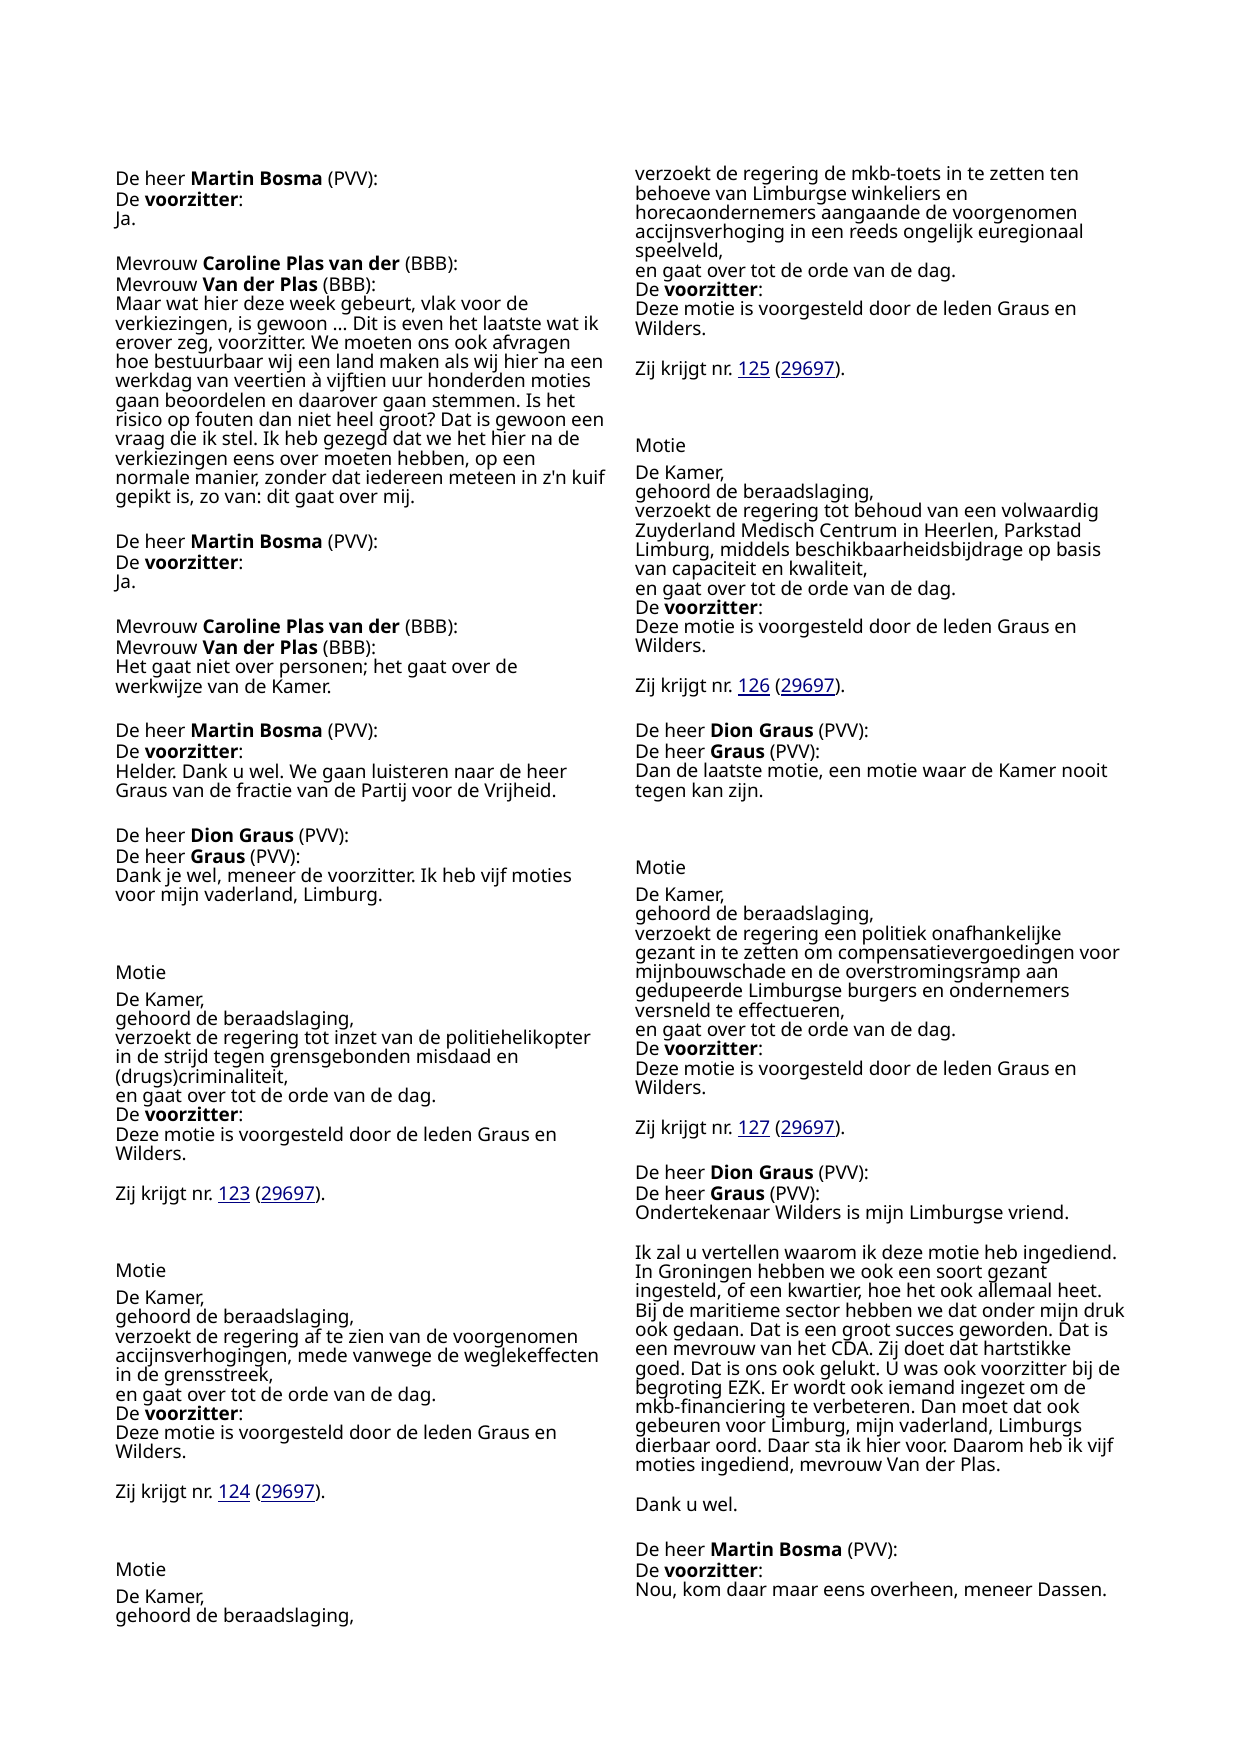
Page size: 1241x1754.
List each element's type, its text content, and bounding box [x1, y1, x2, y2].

text gehoord de beraadslaging, [635, 905, 1125, 924]
text Motie [115, 959, 605, 985]
text Dank u wel. [635, 1496, 1125, 1515]
text Mevrouw Caroline Plas van der (BBB): [115, 250, 605, 276]
text verzoekt de regering tot inzet van de politiehelikopter in de strijd tegen grensgebonden misdaad en (drugs)criminaliteit, [115, 1029, 605, 1087]
text De Kamer, [115, 991, 605, 1010]
text De voorzitter: [635, 281, 1125, 300]
text De heer Martin Bosma (PVV): [115, 718, 605, 743]
text De voorzitter: [115, 743, 605, 763]
text Dank je wel, meneer de voorzitter. Ik heb vijf moties voor mijn vaderland, Limburg. [115, 867, 605, 906]
text De voorzitter: [635, 1562, 1125, 1581]
text Mevrouw Van der Plas (BBB): [115, 276, 605, 295]
text De heer Martin Bosma (PVV): [635, 1536, 1125, 1562]
text Maar wat hier deze week gebeurt, vlak voor de verkiezingen, is gewoon … Dit is even het laatste wat ik erover zeg, voorzitter. We moeten ons ook afvragen hoe bestuurbaar wij een land maken als wij hier na een werkdag van veertien à vijftien uur honderden moties gaan beoordelen en daarover gaan stemmen. Is het risico op fouten dan niet heel groot? Dat is gewoon een vraag die ik stel. Ik heb gezegd dat we het hier na de verkiezingen eens over moeten hebben, op een normale manier, zonder dat iedereen meteen in z'n kuif gepikt is, zo van: dit gaat over mij. [115, 295, 605, 507]
text De voorzitter: [115, 554, 605, 573]
text en gaat over tot de orde van de dag. [635, 579, 1125, 599]
text verzoekt de regering de mkb-toets in te zetten ten behoeve van Limburgse winkeliers en horecaondernemers aangaande de voorgenomen accijnsverhoging in een reeds ongelijk euregionaal speelveld, [635, 165, 1125, 262]
text verzoekt de regering een politiek onafhankelijke gezant in te zetten om compensatievergoedingen voor mijnbouwschade en de overstromingsramp aan gedupeerde Limburgse burgers en ondernemers versneld te effectueren, [635, 924, 1125, 1021]
text Ondertekenaar Wilders is mijn Limburgse vriend. [635, 1204, 1125, 1223]
text De voorzitter: [635, 1040, 1125, 1059]
text De voorzitter: [115, 191, 605, 210]
text Deze motie is voorgesteld door de leden Graus en Wilders. [635, 618, 1125, 657]
text Deze motie is voorgesteld door de leden Graus en Wilders. [635, 1059, 1125, 1098]
text Deze motie is voorgesteld door de leden Graus en Wilders. [115, 1126, 605, 1164]
text verzoekt de regering af te zien van de voorgenomen accijnsverhogingen, mede vanwege de weglekeffecten in de grensstreek, [115, 1328, 605, 1386]
text Zij krijgt nr. 123 (29697). [115, 1185, 605, 1204]
text Zij krijgt nr. 127 (29697). [635, 1119, 1125, 1138]
text Ik zal u vertellen waarom ik deze motie heb ingediend. In Groningen hebben we ook een soort gezant ingesteld, of een kwartier, hoe het ook allemaal heet. Bij de maritieme sector hebben we dat onder mijn druk ook gedaan. Dat is een groot succes geworden. Dat is een mevrouw van het CDA. Zij doet dat hartstikke goed. Dat is ons ook gelukt. U was ook voorzitter bij de begroting EZK. Er wordt ook iemand ingezet om de mkb-financiering te verbeteren. Dan moet dat ook gebeuren voor Limburg, mijn vaderland, Limburgs dierbaar oord. Daar sta ik hier voor. Daarom heb ik vijf moties ingediend, mevrouw Van der Plas. [635, 1244, 1125, 1475]
text gehoord de beraadslaging, [115, 1010, 605, 1029]
text De Kamer, [115, 1289, 605, 1308]
text Ja. [115, 210, 605, 229]
text Helder. Dank u wel. We gaan luisteren naar de heer Graus van de fractie van de Partij voor de Vrijheid. [115, 763, 605, 801]
text Dan de laatste motie, een motie waar de Kamer nooit tegen kan zijn. [635, 762, 1125, 801]
text Mevrouw Van der Plas (BBB): [115, 639, 605, 658]
text De Kamer, [635, 464, 1125, 483]
text De voorzitter: [115, 1405, 605, 1424]
text en gaat over tot de orde van de dag. [115, 1386, 605, 1405]
text De heer Dion Graus (PVV): [115, 822, 605, 848]
text Motie [635, 854, 1125, 880]
text en gaat over tot de orde van de dag. [115, 1087, 605, 1106]
text Zij krijgt nr. 126 (29697). [635, 677, 1125, 697]
text Mevrouw Caroline Plas van der (BBB): [115, 613, 605, 639]
text De Kamer, [635, 886, 1125, 905]
text en gaat over tot de orde van de dag. [635, 1021, 1125, 1040]
text Motie [635, 432, 1125, 458]
text Ja. [115, 573, 605, 592]
text en gaat over tot de orde van de dag. [635, 262, 1125, 281]
text Nou, kom daar maar eens overheen, meneer Dassen. [635, 1581, 1125, 1600]
text verzoekt de regering tot behoud van een volwaardig Zuyderland Medisch Centrum in Heerlen, Parkstad Limburg, middels beschikbaarheidsbijdrage op basis van capaciteit en kwaliteit, [635, 502, 1125, 579]
text De heer Graus (PVV): [115, 848, 605, 867]
text De voorzitter: [115, 1106, 605, 1126]
text De voorzitter: [635, 599, 1125, 618]
text Zij krijgt nr. 125 (29697). [635, 359, 1125, 379]
text gehoord de beraadslaging, [635, 483, 1125, 502]
text De heer Dion Graus (PVV): [635, 717, 1125, 743]
text Deze motie is voorgesteld door de leden Graus en Wilders. [635, 300, 1125, 339]
text Motie [115, 1556, 605, 1582]
text De heer Graus (PVV): [635, 743, 1125, 762]
text gehoord de beraadslaging, [115, 1308, 605, 1328]
text De heer Martin Bosma (PVV): [115, 528, 605, 554]
text gehoord de beraadslaging, [115, 1607, 605, 1626]
text De Kamer, [115, 1588, 605, 1607]
text Deze motie is voorgesteld door de leden Graus en Wilders. [115, 1424, 605, 1463]
text De heer Martin Bosma (PVV): [115, 165, 605, 191]
text Zij krijgt nr. 124 (29697). [115, 1483, 605, 1503]
text De heer Graus (PVV): [635, 1184, 1125, 1204]
text De heer Dion Graus (PVV): [635, 1159, 1125, 1184]
text Het gaat niet over personen; het gaat over de werkwijze van de Kamer. [115, 658, 605, 697]
text Motie [115, 1258, 605, 1283]
